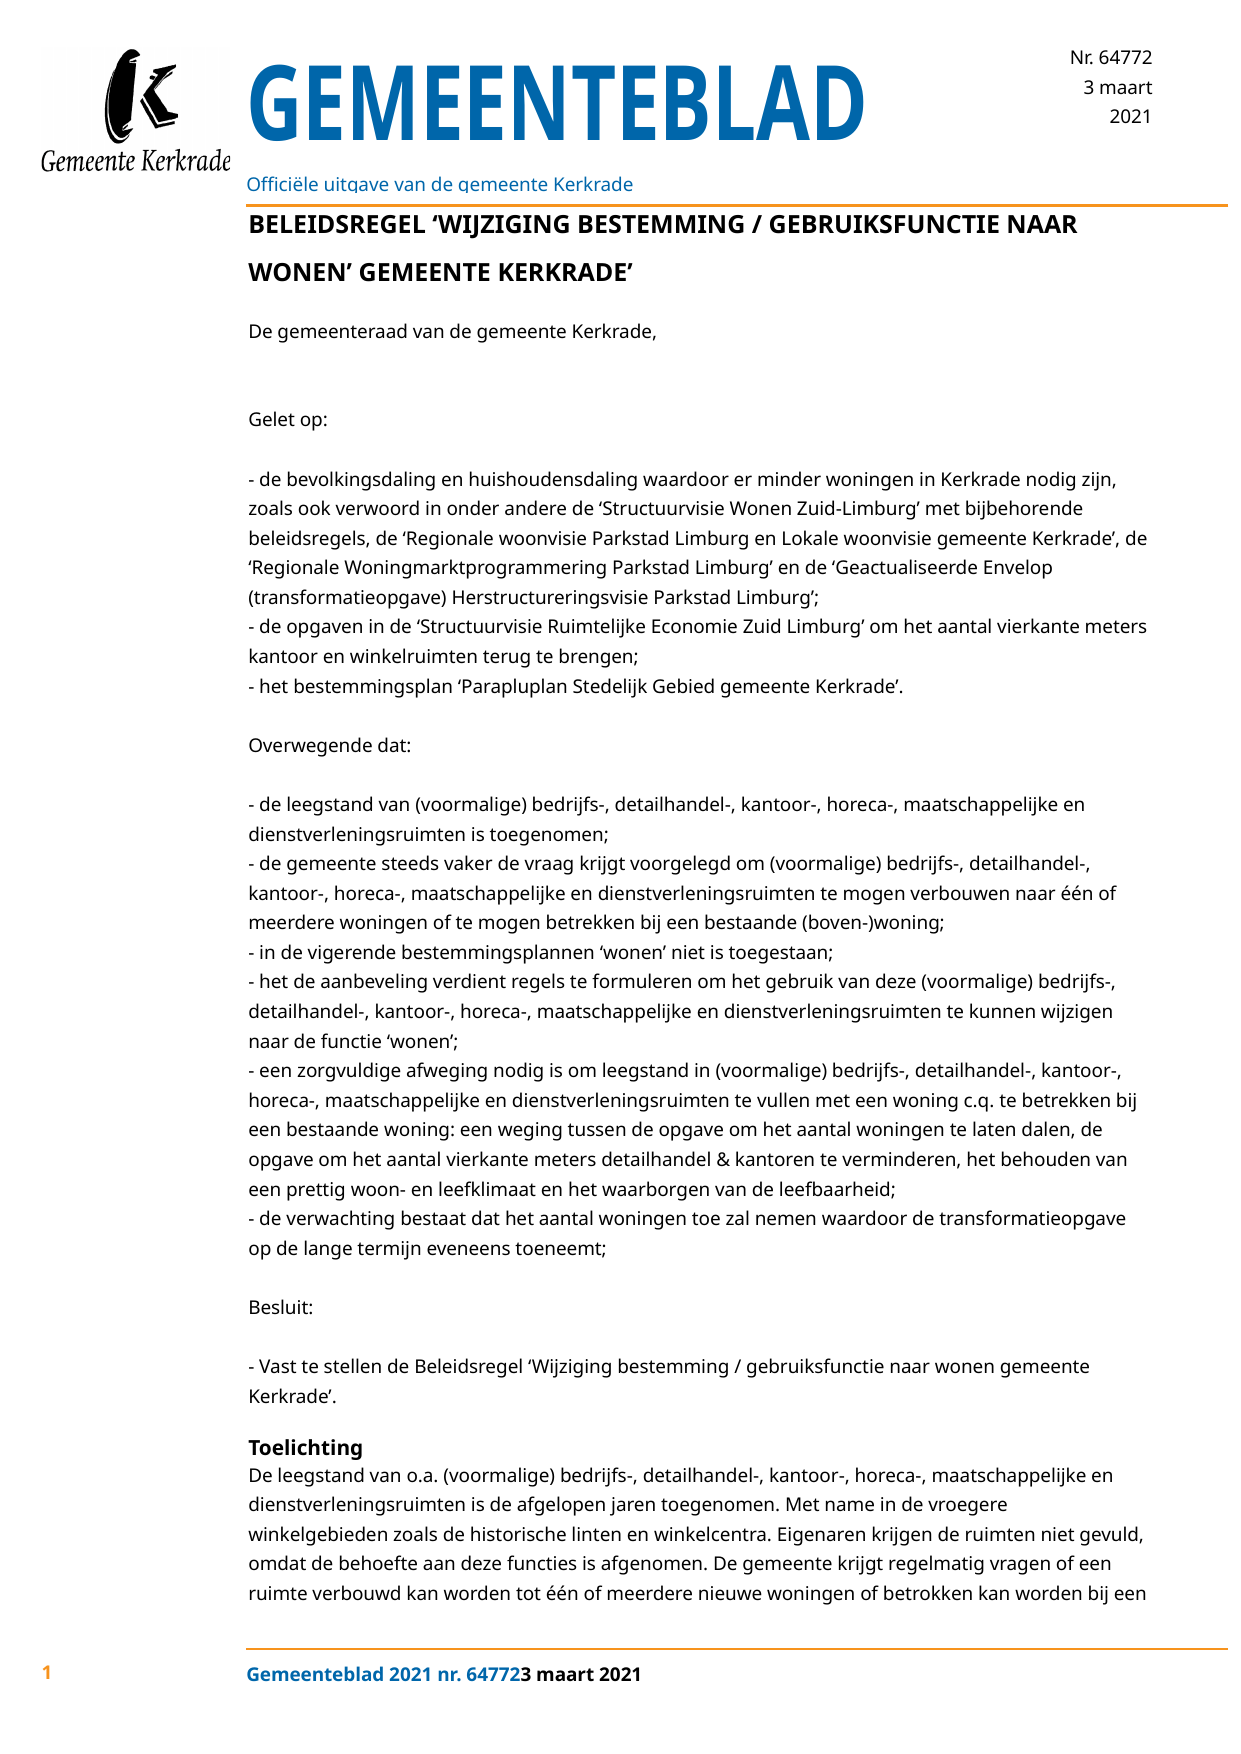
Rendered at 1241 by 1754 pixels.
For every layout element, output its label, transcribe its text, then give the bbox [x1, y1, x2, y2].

text - de gemeente steeds vaker de vraag krijgt voorgelegd om (voormalige) bedrijfs-, detailhandel-, kantoor-, horeca-, maatschappelijke en dienstverleningsruimten te mogen verbouwen naar één of meerdere woningen of te mogen betrekken bij een bestaande (boven-)woning; [248, 850, 1152, 935]
text - Vast te stellen de Beleidsregel ‘Wijziging bestemming / gebruiksfunctie naar wonen gemeente Kerkrade’. [248, 1353, 1152, 1409]
text BELEIDSREGEL ‘WIJZIGING BESTEMMING / GEBRUIKSFUNCTIE NAAR WONEN’ GEMEENTE KERKRADE’ [248, 207, 1152, 288]
text Besluit: [248, 1294, 1152, 1320]
text - de bevolkingsdaling en huishoudensdaling waardoor er minder woningen in Kerkrade nodig zijn, zoals ook verwoord in onder andere de ‘Structuurvisie Wonen Zuid-Limburg’ met bijbehorende beleidsregels, de ‘Regionale woonvisie Parkstad Limburg en Lokale woonvisie gemeente Kerkrade’, de ‘Regionale Woningmarktprogrammering Parkstad Limburg’ en de ‘Geactualiseerde Envelop (transformatieopgave) Herstructureringsvisie Parkstad Limburg’; [248, 466, 1152, 610]
text - een zorgvuldige afweging nodig is om leegstand in (voormalige) bedrijfs-, detailhandel-, kantoor-, horeca-, maatschappelijke en dienstverleningsruimten te vullen met een woning c.q. te betrekken bij een bestaande woning: een weging tussen de opgave om het aantal woningen te laten dalen, de opgave om het aantal vierkante meters detailhandel & kantoren te verminderen, het behouden van een prettig woon- en leefklimaat en het waarborgen van de leefbaarheid; [248, 1057, 1152, 1202]
text - in de vigerende bestemmingsplannen ‘wonen’ niet is toegestaan; [248, 939, 1152, 965]
text - het de aanbeveling verdient regels te formuleren om het gebruik van deze (voormalige) bedrijfs-, detailhandel-, kantoor-, horeca-, maatschappelijke en dienstverleningsruimten te kunnen wijzigen naar de functie ‘wonen’; [248, 969, 1152, 1054]
text - de verwachting bestaat dat het aantal woningen toe zal nemen waardoor de transformatieopgave op de lange termijn eveneens toeneemt; [248, 1205, 1152, 1261]
text De gemeenteraad van de gemeente Kerkrade, [248, 318, 1152, 344]
text - de opgaven in de ‘Structuurvisie Ruimtelijke Economie Zuid Limburg’ om het aantal vierkante meters kantoor en winkelruimten terug te brengen; [248, 614, 1152, 669]
text - het bestemmingsplan ‘Parapluplan Stedelijk Gebied gemeente Kerkrade’. [248, 673, 1152, 699]
text De leegstand van o.a. (voormalige) bedrijfs-, detailhandel-, kantoor-, horeca-, maatschappelijke en dienstverleningsruimten is de afgelopen jaren toegenomen. Met name in de vroegere winkelgebieden zoals de historische linten en winkelcentra. Eigenaren krijgen de ruimten niet gevuld, omdat de behoefte aan deze functies is afgenomen. De gemeente krijgt regelmatig vragen of een ruimte verbouwd kan worden tot één of meerdere nieuwe woningen of betrokken kan worden bij een [248, 1462, 1152, 1606]
text Toelichting [248, 1433, 1152, 1462]
text - de leegstand van (voormalige) bedrijfs-, detailhandel-, kantoor-, horeca-, maatschappelijke en dienstverleningsruimten is toegenomen; [248, 791, 1152, 847]
picture [41, 47, 231, 172]
text Overwegende dat: [248, 732, 1152, 758]
text Gelet op: [248, 407, 1152, 432]
